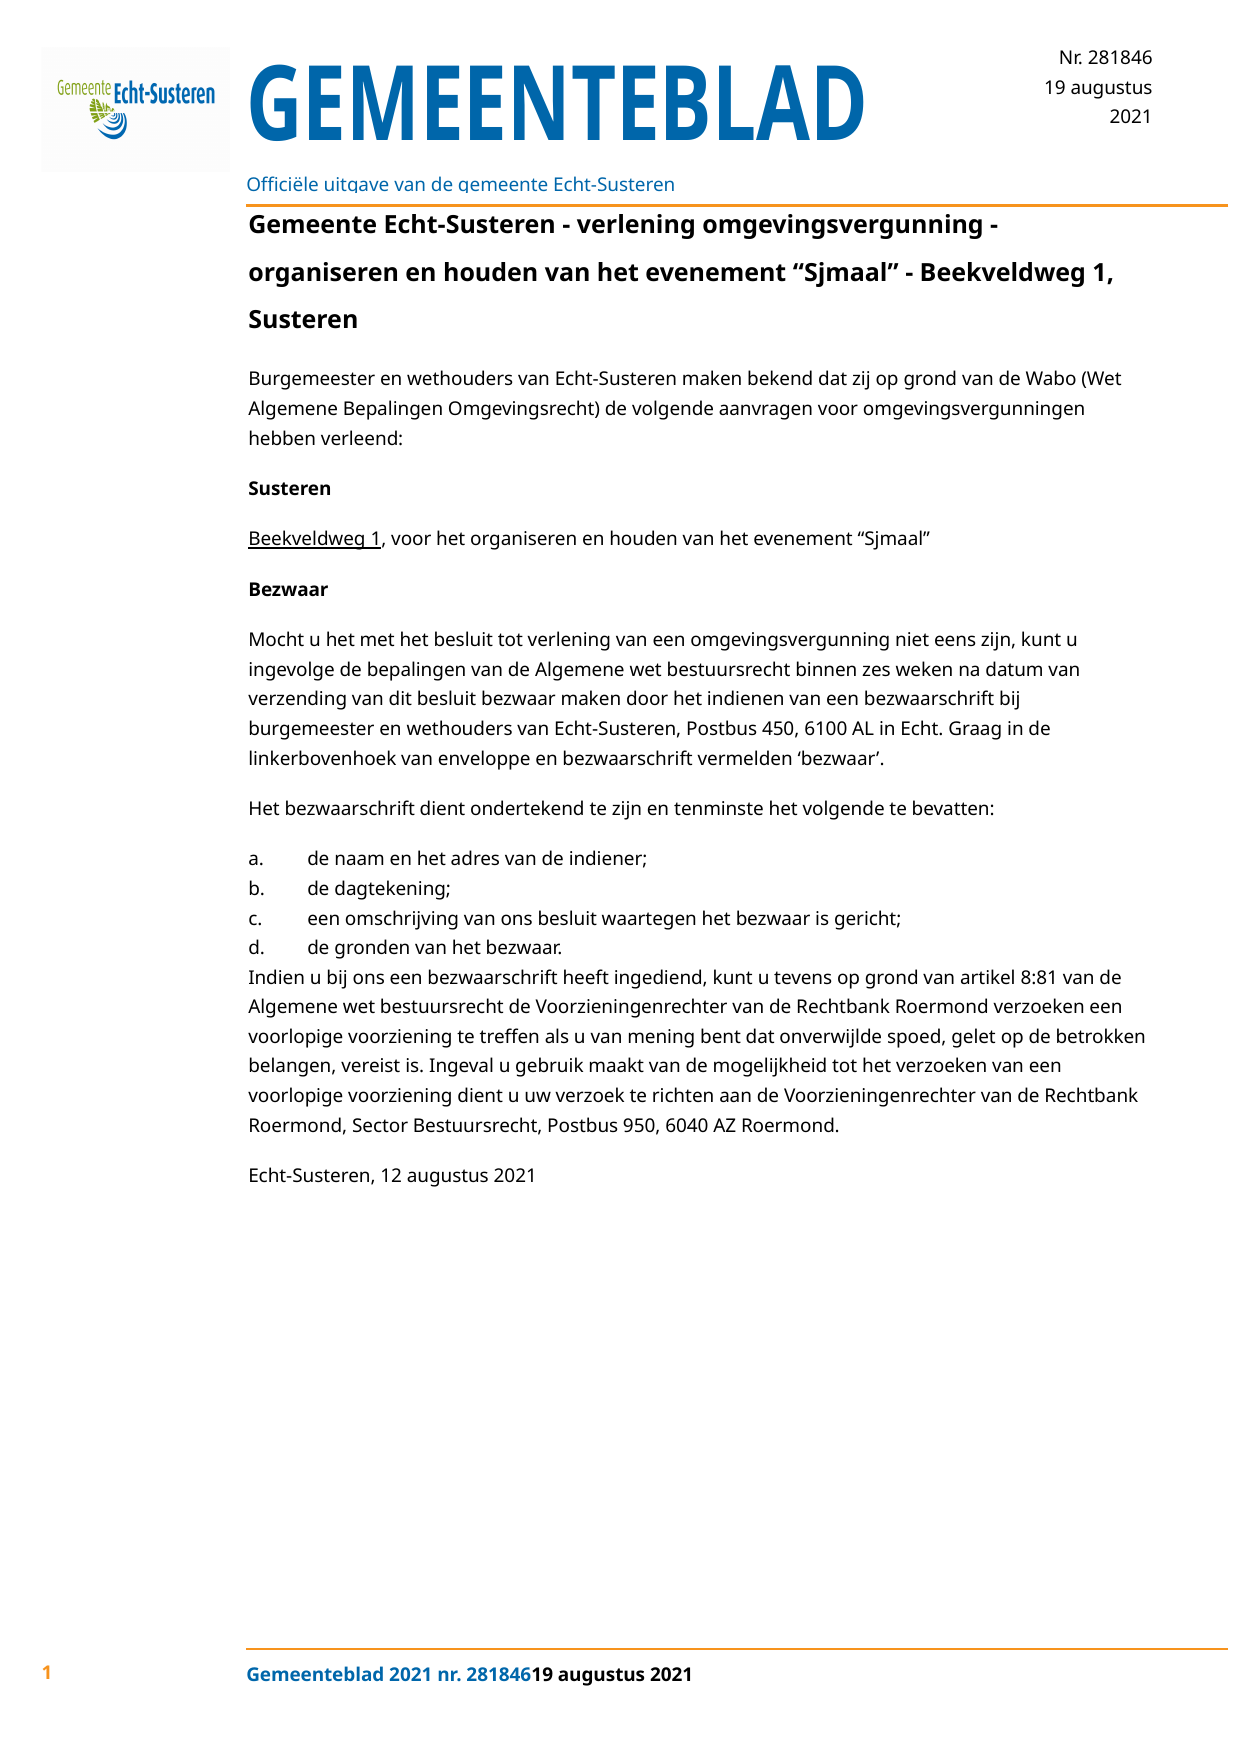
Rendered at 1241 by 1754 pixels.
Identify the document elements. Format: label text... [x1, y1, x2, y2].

list de dagtekening; [248, 875, 1152, 901]
text Echt-Susteren, 12 augustus 2021 [248, 1162, 1152, 1188]
text Beekveldweg 1, voor het organiseren en houden van het evenement “Sjmaal” [248, 526, 1152, 551]
picture [41, 47, 231, 172]
text Gemeente Echt-Susteren - verlening omgevingsvergunning - organiseren en houden van het evenement “Sjmaal” - Beekveldweg 1, Susteren [248, 207, 1152, 336]
list de gronden van het bezwaar. [248, 934, 1152, 960]
text Burgemeester en wethouders van Echt-Susteren maken bekend dat zij op grond van de Wabo (Wet Algemene Bepalingen Omgevingsrecht) de volgende aanvragen voor omgevingsvergunningen hebben verleend: [248, 366, 1152, 450]
text Indien u bij ons een bezwaarschrift heeft ingediend, kunt u tevens op grond van artikel 8:81 van de Algemene wet bestuursrecht de Voorzieningenrechter van de Rechtbank Roermond verzoeken een voorlopige voorziening te treffen als u van mening bent dat onverwijlde spoed, gelet op de betrokken belangen, vereist is. Ingeval u gebruik maakt van de mogelijkheid tot het verzoeken van een voorlopige voorziening dient u uw verzoek te richten aan de Voorzieningenrechter van de Rechtbank Roermond, Sector Bestuursrecht, Postbus 950, 6040 AZ Roermond. [248, 964, 1152, 1137]
text Mocht u het met het besluit tot verlening van een omgevingsvergunning niet eens zijn, kunt u ingevolge de bepalingen van de Algemene wet bestuursrecht binnen zes weken na datum van verzending van dit besluit bezwaar maken door het indienen van een bezwaarschrift bij burgemeester en wethouders van Echt-Susteren, Postbus 450, 6100 AL in Echt. Graag in de linkerbovenhoek van enveloppe en bezwaarschrift vermelden ‘bezwaar’. [248, 626, 1152, 770]
list de naam en het adres van de indiener; [248, 846, 1152, 871]
text Bezwaar [248, 576, 1152, 602]
text Susteren [248, 475, 1152, 501]
list een omschrijving van ons besluit waartegen het bezwaar is gericht; [248, 905, 1152, 930]
text Het bezwaarschrift dient ondertekend te zijn en tenminste het volgende te bevatten: [248, 795, 1152, 821]
